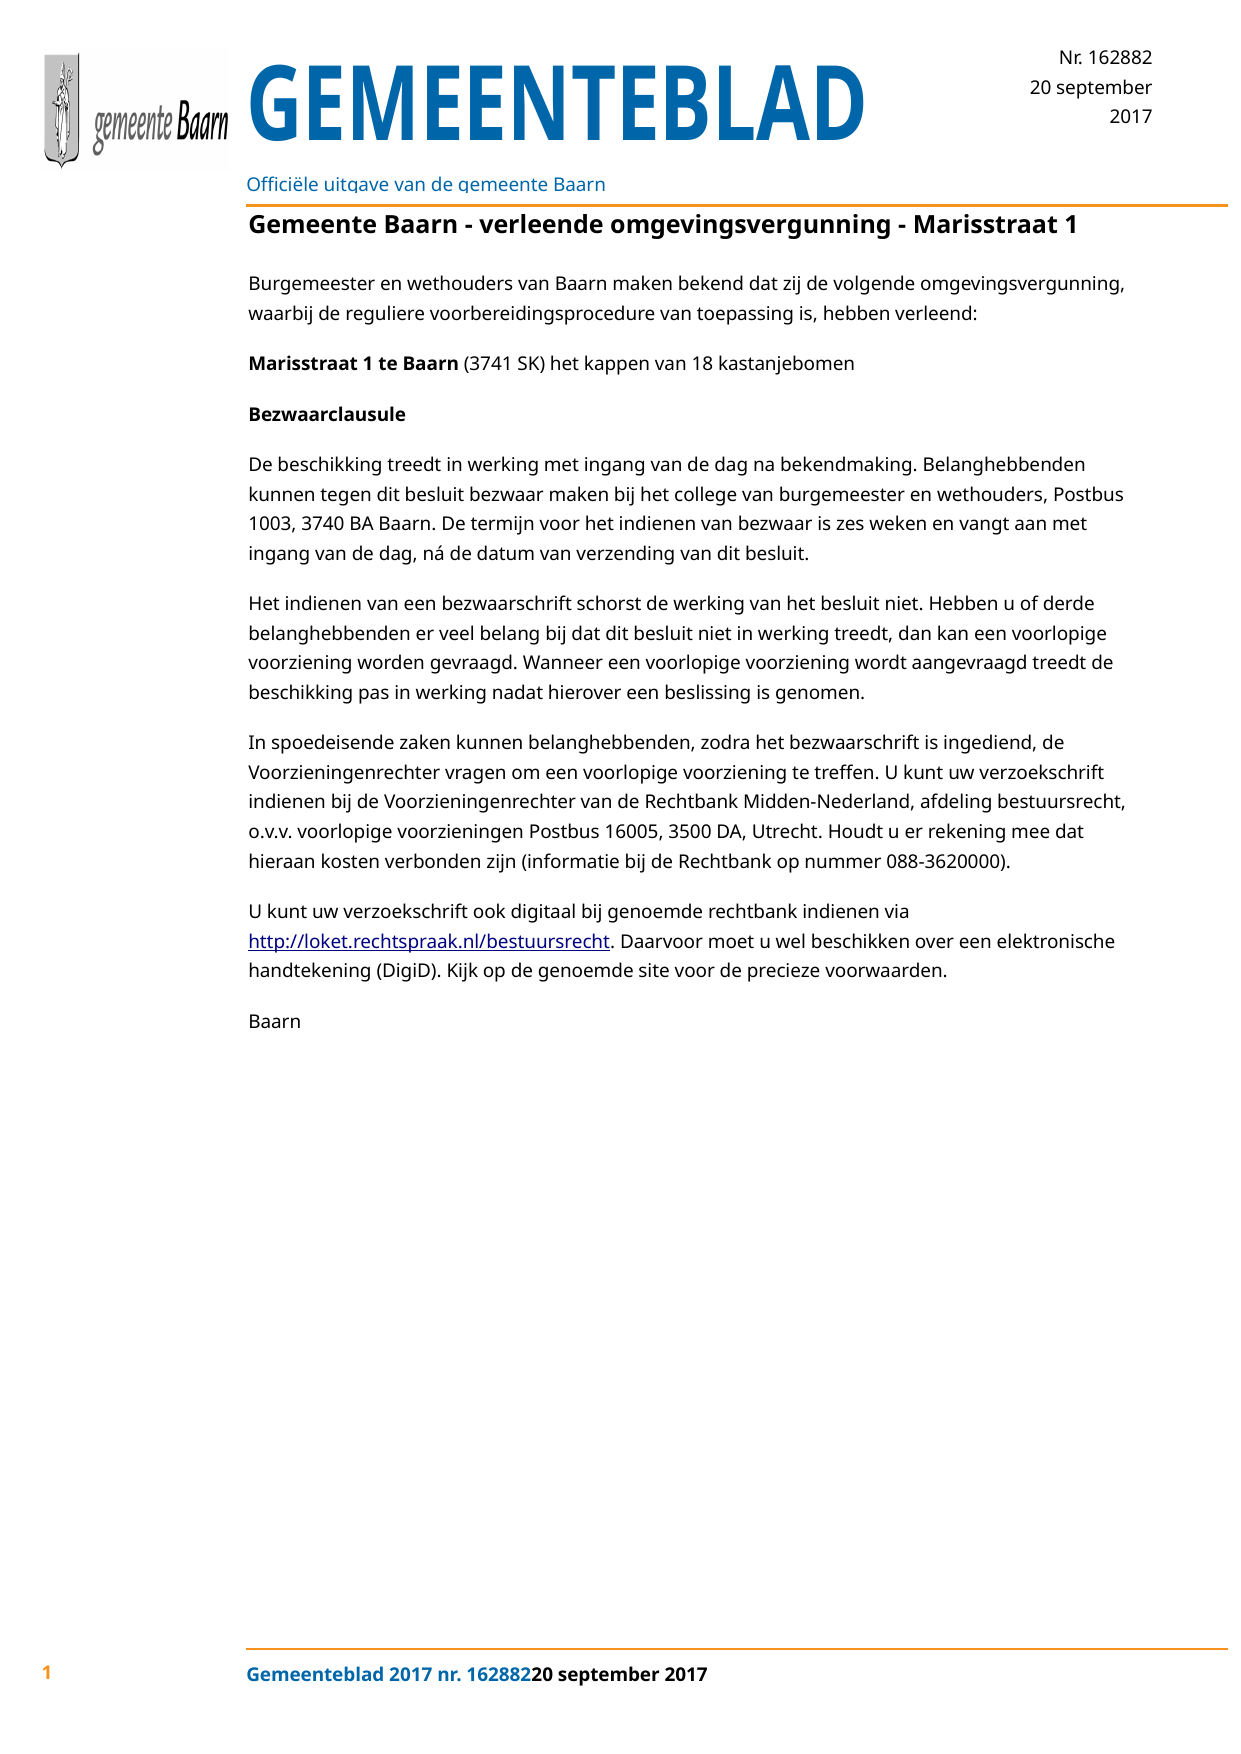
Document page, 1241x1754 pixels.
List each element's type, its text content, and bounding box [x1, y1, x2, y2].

text In spoedeisende zaken kunnen belanghebbenden, zodra het bezwaarschrift is ingediend, de Voorzieningenrechter vragen om een voorlopige voorziening te treffen. U kunt uw verzoekschrift indienen bij de Voorzieningenrechter van de Rechtbank Midden-Nederland, afdeling bestuursrecht, o.v.v. voorlopige voorzieningen Postbus 16005, 3500 DA, Utrecht. Houdt u er rekening mee dat hieraan kosten verbonden zijn (informatie bij de Rechtbank op nummer 088-3620000). [248, 729, 1152, 873]
text Bezwaarclausule [248, 401, 1152, 426]
text U kunt uw verzoekschrift ook digitaal bij genoemde rechtbank indienen via http://loket.rechtspraak.nl/bestuursrecht. Daarvoor moet u wel beschikken over een elektronische handtekening (DigiD). Kijk op de genoemde site voor de precieze voorwaarden. [248, 898, 1152, 983]
picture [41, 47, 231, 172]
text De beschikking treedt in werking met ingang van de dag na bekendmaking. Belanghebbenden kunnen tegen dit besluit bezwaar maken bij het college van burgemeester en wethouders, Postbus 1003, 3740 BA Baarn. De termijn voor het indienen van bezwaar is zes weken en vangt aan met ingang van de dag, ná de datum van verzending van dit besluit. [248, 451, 1152, 566]
text Baarn [248, 1008, 1152, 1033]
text Burgemeester en wethouders van Baarn maken bekend dat zij de volgende omgevingsvergunning, waarbij de reguliere voorbereidingsprocedure van toepassing is, hebben verleend: [248, 270, 1152, 326]
text Marisstraat 1 te Baarn (3741 SK) het kappen van 18 kastanjebomen [248, 350, 1152, 376]
text Gemeente Baarn - verleende omgevingsvergunning - Marisstraat 1 [248, 207, 1152, 241]
text Het indienen van een bezwaarschrift schorst de werking van het besluit niet. Hebben u of derde belanghebbenden er veel belang bij dat dit besluit niet in werking treedt, dan kan een voorlopige voorziening worden gevraagd. Wanneer een voorlopige voorziening wordt aangevraagd treedt de beschikking pas in werking nadat hierover een beslissing is genomen. [248, 590, 1152, 705]
